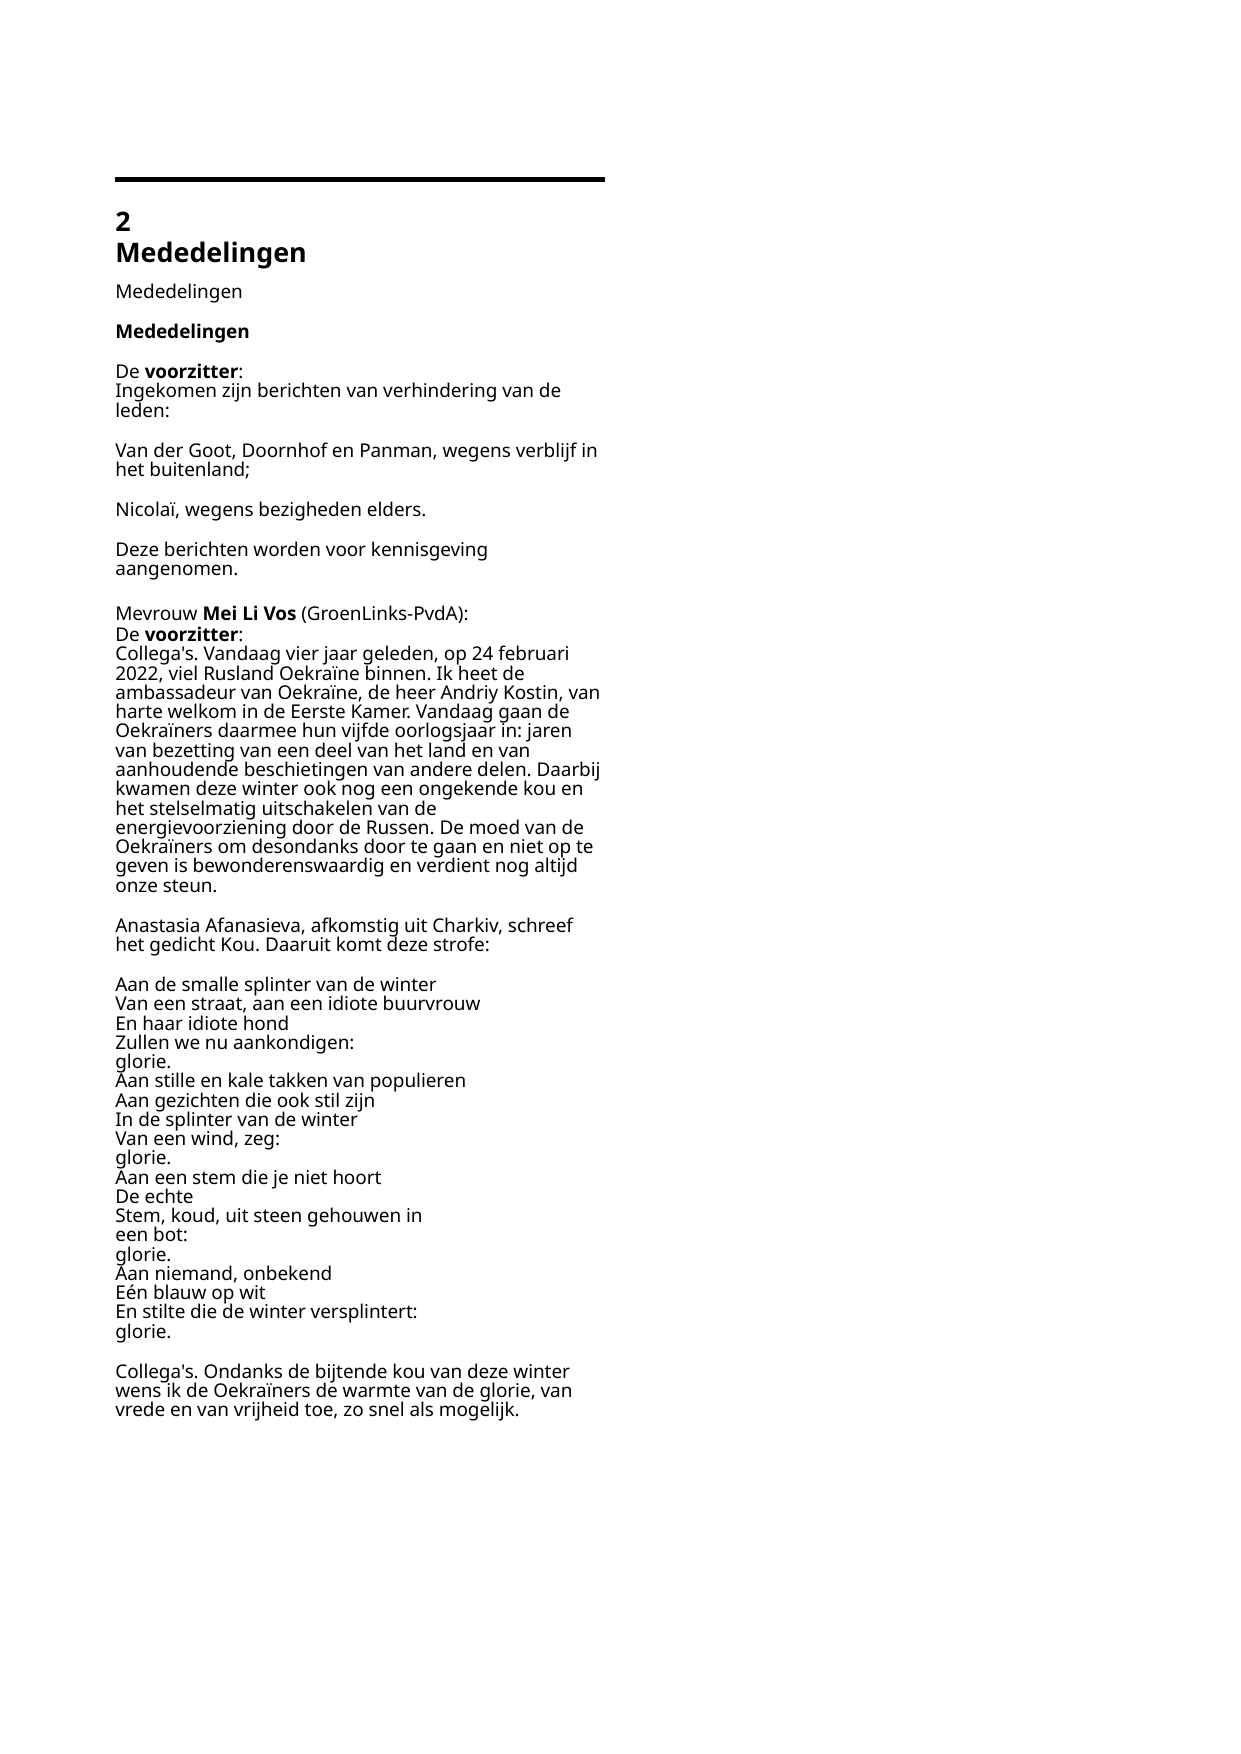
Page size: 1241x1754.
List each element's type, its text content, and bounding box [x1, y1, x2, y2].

text In de splinter van de winter [115, 1111, 605, 1130]
text De voorzitter: [115, 363, 605, 382]
text Collega's. Vandaag vier jaar geleden, op 24 februari 2022, viel Rusland Oekraïne binnen. Ik heet de ambassadeur van Oekraïne, de heer Andriy Kostin, van harte welkom in de Eerste Kamer. Vandaag gaan de Oekraïners daarmee hun vijfde oorlogsjaar in: jaren van bezetting van een deel van het land en van aanhoudende beschietingen van andere delen. Daarbij kwamen deze winter ook nog een ongekende kou en het stelselmatig uitschakelen van de energievoorziening door de Russen. De moed van de Oekraïners om desondanks door te gaan en niet op te geven is bewonderenswaardig en verdient nog altijd onze steun. [115, 645, 605, 896]
text Collega's. Ondanks de bijtende kou van deze winter wens ik de Oekraïners de warmte van de glorie, van vrede en van vrijheid toe, zo snel als mogelijk. [115, 1363, 605, 1421]
text Van een wind, zeg: [115, 1130, 605, 1149]
text Aan stille en kale takken van populieren [115, 1072, 605, 1092]
text glorie. [115, 1246, 605, 1265]
text Mededelingen [115, 323, 605, 342]
text Nicolaï, wegens bezigheden elders. [115, 501, 605, 520]
text Zullen we nu aankondigen: [115, 1034, 605, 1053]
text Deze berichten worden voor kennisgeving aangenomen. [115, 541, 605, 579]
text De voorzitter: [115, 626, 605, 645]
text Aan gezichten die ook stil zijn [115, 1092, 605, 1111]
text Ingekomen zijn berichten van verhindering van de leden: [115, 382, 605, 421]
text Anastasia Afanasieva, afkomstig uit Charkiv, schreef het gedicht Kou. Daaruit komt deze strofe: [115, 917, 605, 955]
text glorie. [115, 1149, 605, 1169]
text 2 [115, 203, 605, 239]
text Aan niemand, onbekend [115, 1265, 605, 1284]
text Mevrouw Mei Li Vos (GroenLinks-PvdA): [115, 600, 605, 626]
text Aan de smalle splinter van de winter [115, 976, 605, 995]
text een bot: [115, 1226, 605, 1246]
text Van een straat, aan een idiote buurvrouw [115, 995, 605, 1014]
text Aan een stem die je niet hoort [115, 1169, 605, 1188]
text Stem, koud, uit steen gehouwen in [115, 1207, 605, 1226]
text Mededelingen [115, 283, 605, 302]
text glorie. [115, 1323, 605, 1342]
text Mededelingen [115, 239, 605, 283]
text Van der Goot, Doornhof en Panman, wegens verblijf in het buitenland; [115, 442, 605, 480]
text Eén blauw op wit [115, 1284, 605, 1303]
text En haar idiote hond [115, 1014, 605, 1034]
text En stilte die de winter versplintert: [115, 1303, 605, 1323]
text glorie. [115, 1053, 605, 1072]
text De echte [115, 1188, 605, 1207]
